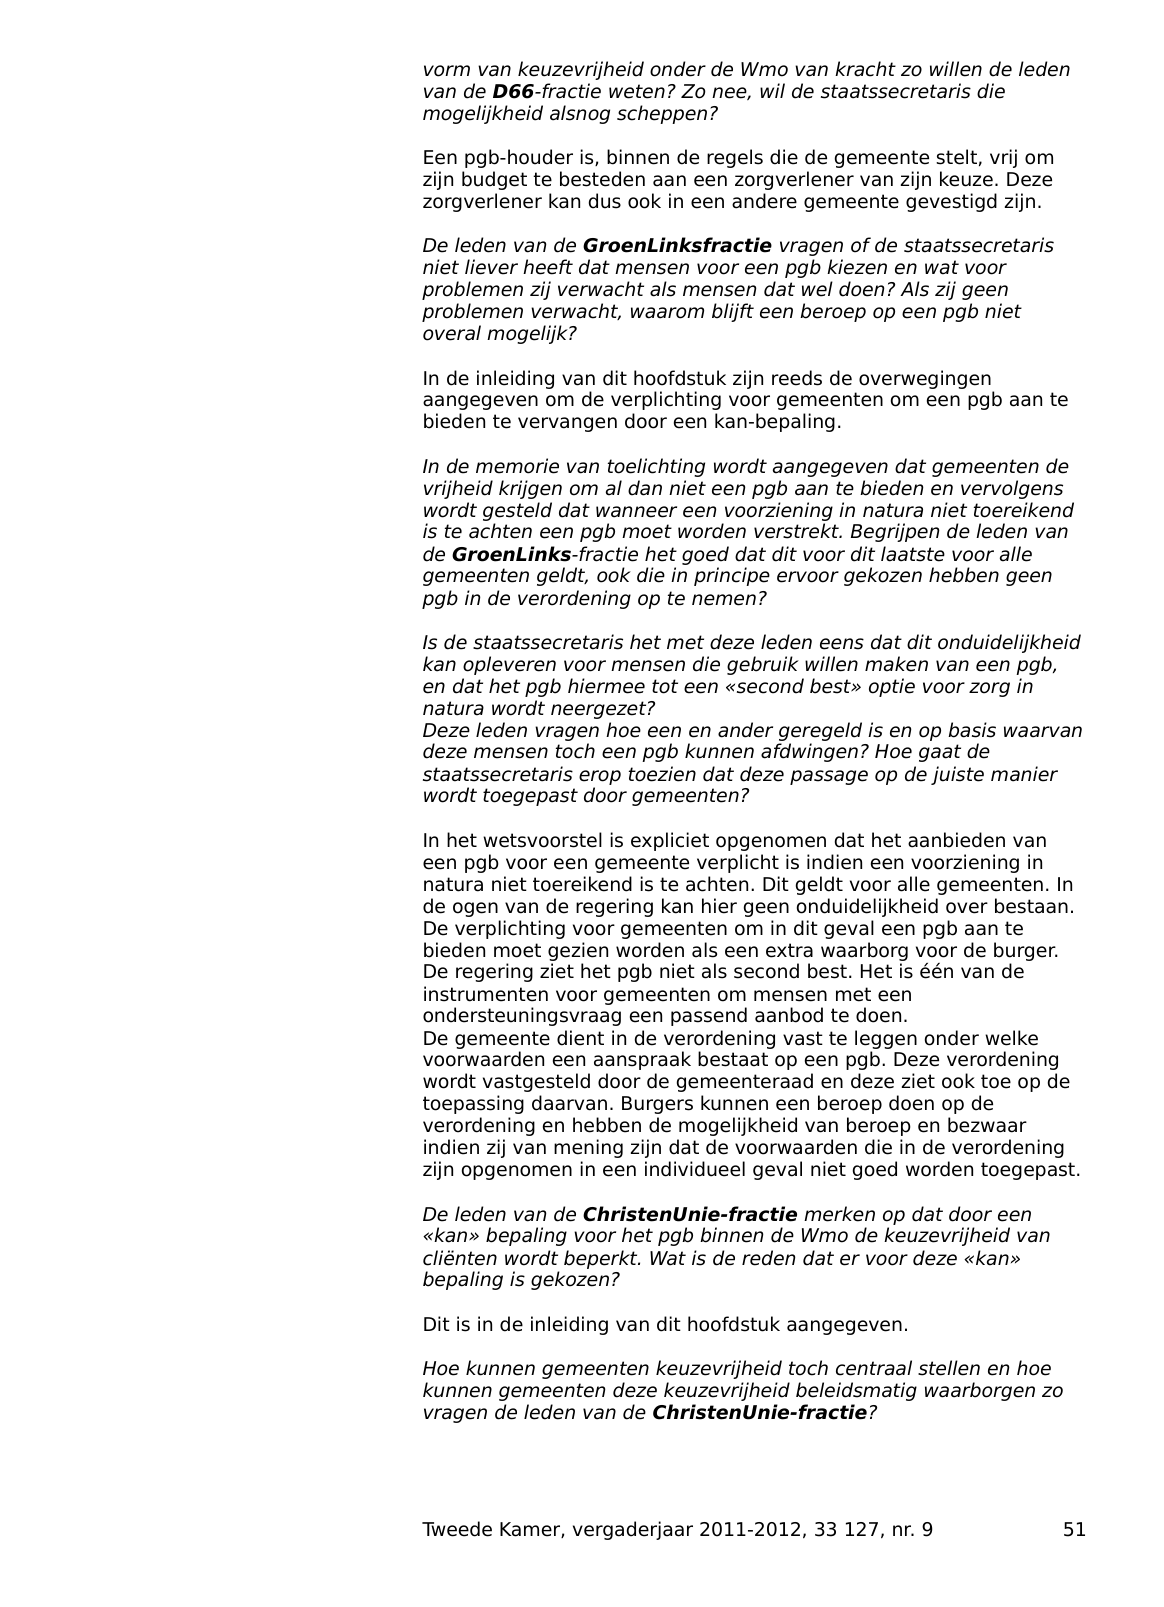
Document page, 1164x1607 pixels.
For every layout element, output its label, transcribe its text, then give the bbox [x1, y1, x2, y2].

text In de inleiding van dit hoofdstuk zijn reeds de overwegingen aangegeven om de verplichting voor gemeenten om een pgb aan te bieden te vervangen door een kan-bepaling. [422, 367, 1087, 433]
text De leden van de ChristenUnie-fractie merken op dat door een «kan» bepaling voor het pgb binnen de Wmo de keuzevrijheid van cliënten wordt beperkt. Wat is de reden dat er voor deze «kan» bepaling is gekozen? [422, 1203, 1087, 1291]
text Deze leden vragen hoe een en ander geregeld is en op basis waarvan deze mensen toch een pgb kunnen afdwingen? Hoe gaat de staatssecretaris erop toezien dat deze passage op de juiste manier wordt toegepast door gemeenten? [422, 719, 1087, 807]
text De gemeente dient in de verordening vast te leggen onder welke voorwaarden een aanspraak bestaat op een pgb. Deze verordening wordt vastgesteld door de gemeenteraad en deze ziet ook toe op de toepassing daarvan. Burgers kunnen een beroep doen op de verordening en hebben de mogelijkheid van beroep en bezwaar indien zij van mening zijn dat de voorwaarden die in de verordening zijn opgenomen in een individueel geval niet goed worden toegepast. [422, 1027, 1087, 1181]
text De leden van de GroenLinksfractie vragen of de staatssecretaris niet liever heeft dat mensen voor een pgb kiezen en wat voor problemen zij verwacht als mensen dat wel doen? Als zij geen problemen verwacht, waarom blijft een beroep op een pgb niet overal mogelijk? [422, 235, 1087, 345]
text In de memorie van toelichting wordt aangegeven dat gemeenten de vrijheid krijgen om al dan niet een pgb aan te bieden en vervolgens wordt gesteld dat wanneer een voorziening in natura niet toereikend is te achten een pgb moet worden verstrekt. Begrijpen de leden van de GroenLinks-fractie het goed dat dit voor dit laatste voor alle gemeenten geldt, ook die in principe ervoor gekozen hebben geen pgb in de verordening op te nemen? [422, 456, 1087, 609]
text Een pgb-houder is, binnen de regels die de gemeente stelt, vrij om zijn budget te besteden aan een zorgverlener van zijn keuze. Deze zorgverlener kan dus ook in een andere gemeente gevestigd zijn. [422, 147, 1087, 213]
text vorm van keuzevrijheid onder de Wmo van kracht zo willen de leden van de D66-fractie weten? Zo nee, wil de staatssecretaris die mogelijkheid alsnog scheppen? [422, 59, 1087, 125]
text Dit is in de inleiding van dit hoofdstuk aangegeven. [422, 1313, 1087, 1336]
text Hoe kunnen gemeenten keuzevrijheid toch centraal stellen en hoe kunnen gemeenten deze keuzevrijheid beleidsmatig waarborgen zo vragen de leden van de ChristenUnie-fractie? [422, 1358, 1087, 1424]
text Is de staatssecretaris het met deze leden eens dat dit onduidelijkheid kan opleveren voor mensen die gebruik willen maken van een pgb, en dat het pgb hiermee tot een «second best» optie voor zorg in natura wordt neergezet? [422, 632, 1087, 719]
text In het wetsvoorstel is expliciet opgenomen dat het aanbieden van een pgb voor een gemeente verplicht is indien een voorziening in natura niet toereikend is te achten. Dit geldt voor alle gemeenten. In de ogen van de regering kan hier geen onduidelijkheid over bestaan. De verplichting voor gemeenten om in dit geval een pgb aan te bieden moet gezien worden als een extra waarborg voor de burger. De regering ziet het pgb niet als second best. Het is één van de instrumenten voor gemeenten om mensen met een ondersteuningsvraag een passend aanbod te doen. [422, 829, 1087, 1027]
